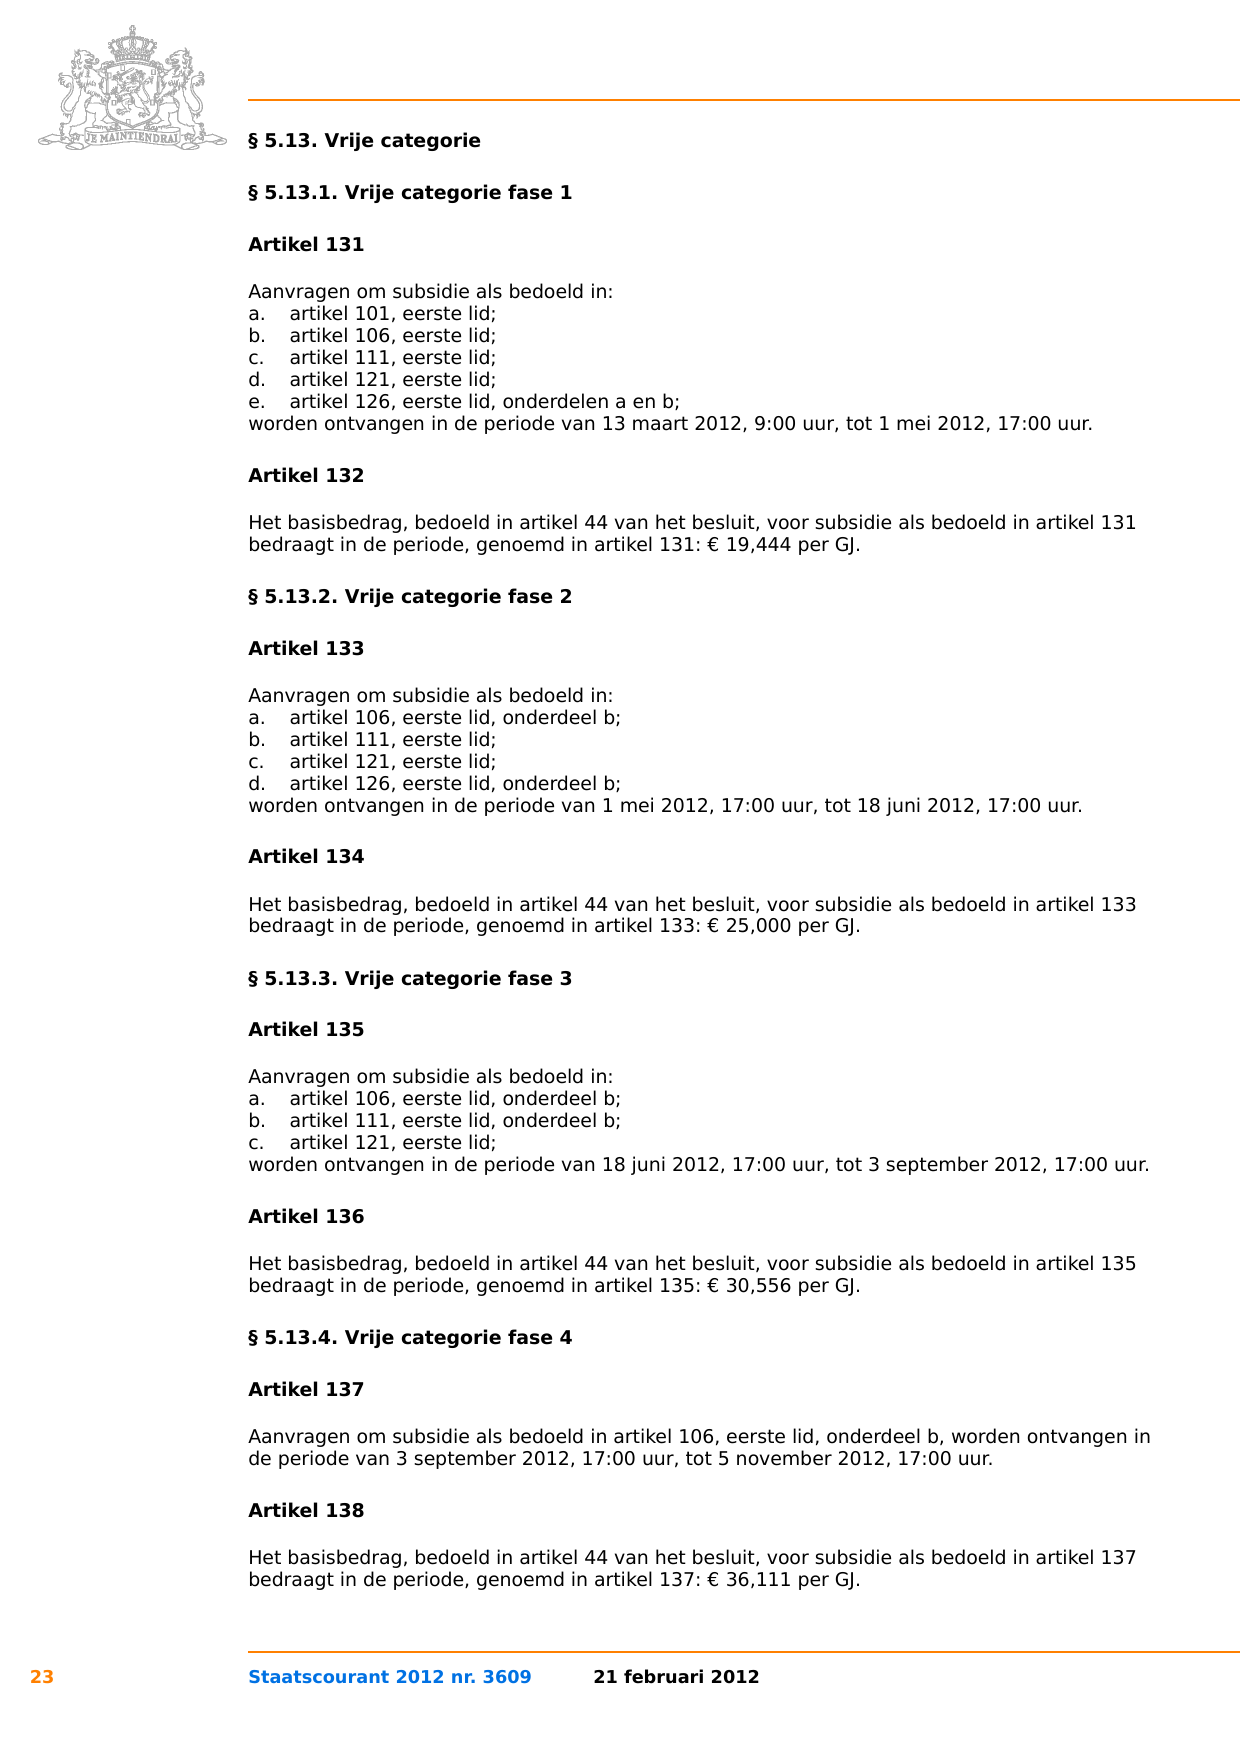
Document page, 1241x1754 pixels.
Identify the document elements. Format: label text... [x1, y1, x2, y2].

text c. artikel 121, eerste lid; [248, 1132, 1163, 1154]
subtitle Artikel 133 [248, 638, 1163, 659]
text Het basisbedrag, bedoeld in artikel 44 van het besluit, voor subsidie als bedoeld in artikel 131 bedraagt in de periode, genoemd in artikel 131: € 19,444 per GJ. [248, 512, 1163, 556]
text a. artikel 106, eerste lid, onderdeel b; [248, 1088, 1163, 1110]
text c. artikel 121, eerste lid; [248, 751, 1163, 772]
subtitle Artikel 137 [248, 1379, 1163, 1401]
text worden ontvangen in de periode van 13 maart 2012, 9:00 uur, tot 1 mei 2012, 17:00 uur. [248, 413, 1163, 435]
text Aanvragen om subsidie als bedoeld in artikel 106, eerste lid, onderdeel b, worden ontvangen in de periode van 3 september 2012, 17:00 uur, tot 5 november 2012, 17:00 uur. [248, 1426, 1163, 1470]
subtitle Artikel 131 [248, 234, 1163, 256]
text worden ontvangen in de periode van 1 mei 2012, 17:00 uur, tot 18 juni 2012, 17:00 uur. [248, 794, 1163, 816]
text a. artikel 101, eerste lid; [248, 303, 1163, 325]
text Aanvragen om subsidie als bedoeld in: [248, 1066, 1163, 1088]
text Aanvragen om subsidie als bedoeld in: [248, 684, 1163, 707]
text Het basisbedrag, bedoeld in artikel 44 van het besluit, voor subsidie als bedoeld in artikel 133 bedraagt in de periode, genoemd in artikel 133: € 25,000 per GJ. [248, 893, 1163, 937]
text c. artikel 111, eerste lid; [248, 347, 1163, 369]
subtitle Artikel 134 [248, 846, 1163, 868]
text worden ontvangen in de periode van 18 juni 2012, 17:00 uur, tot 3 september 2012, 17:00 uur. [248, 1154, 1163, 1176]
subtitle § 5.13.1. Vrije categorie fase 1 [248, 182, 1163, 204]
subtitle Artikel 138 [248, 1500, 1163, 1522]
text Aanvragen om subsidie als bedoeld in: [248, 281, 1163, 303]
subtitle § 5.13.4. Vrije categorie fase 4 [248, 1327, 1163, 1349]
subtitle § 5.13.3. Vrije categorie fase 3 [248, 967, 1163, 989]
picture [38, 25, 227, 150]
text d. artikel 121, eerste lid; [248, 369, 1163, 391]
subtitle § 5.13. Vrije categorie [248, 130, 1163, 152]
subtitle Artikel 136 [248, 1206, 1163, 1228]
text Het basisbedrag, bedoeld in artikel 44 van het besluit, voor subsidie als bedoeld in artikel 137 bedraagt in de periode, genoemd in artikel 137: € 36,111 per GJ. [248, 1547, 1163, 1591]
text Het basisbedrag, bedoeld in artikel 44 van het besluit, voor subsidie als bedoeld in artikel 135 bedraagt in de periode, genoemd in artikel 135: € 30,556 per GJ. [248, 1253, 1163, 1297]
text b. artikel 111, eerste lid; [248, 728, 1163, 751]
subtitle Artikel 135 [248, 1019, 1163, 1041]
text b. artikel 111, eerste lid, onderdeel b; [248, 1110, 1163, 1132]
text a. artikel 106, eerste lid, onderdeel b; [248, 707, 1163, 728]
subtitle Artikel 132 [248, 465, 1163, 487]
text b. artikel 106, eerste lid; [248, 325, 1163, 347]
text d. artikel 126, eerste lid, onderdeel b; [248, 772, 1163, 794]
subtitle § 5.13.2. Vrije categorie fase 2 [248, 586, 1163, 608]
text e. artikel 126, eerste lid, onderdelen a en b; [248, 391, 1163, 413]
